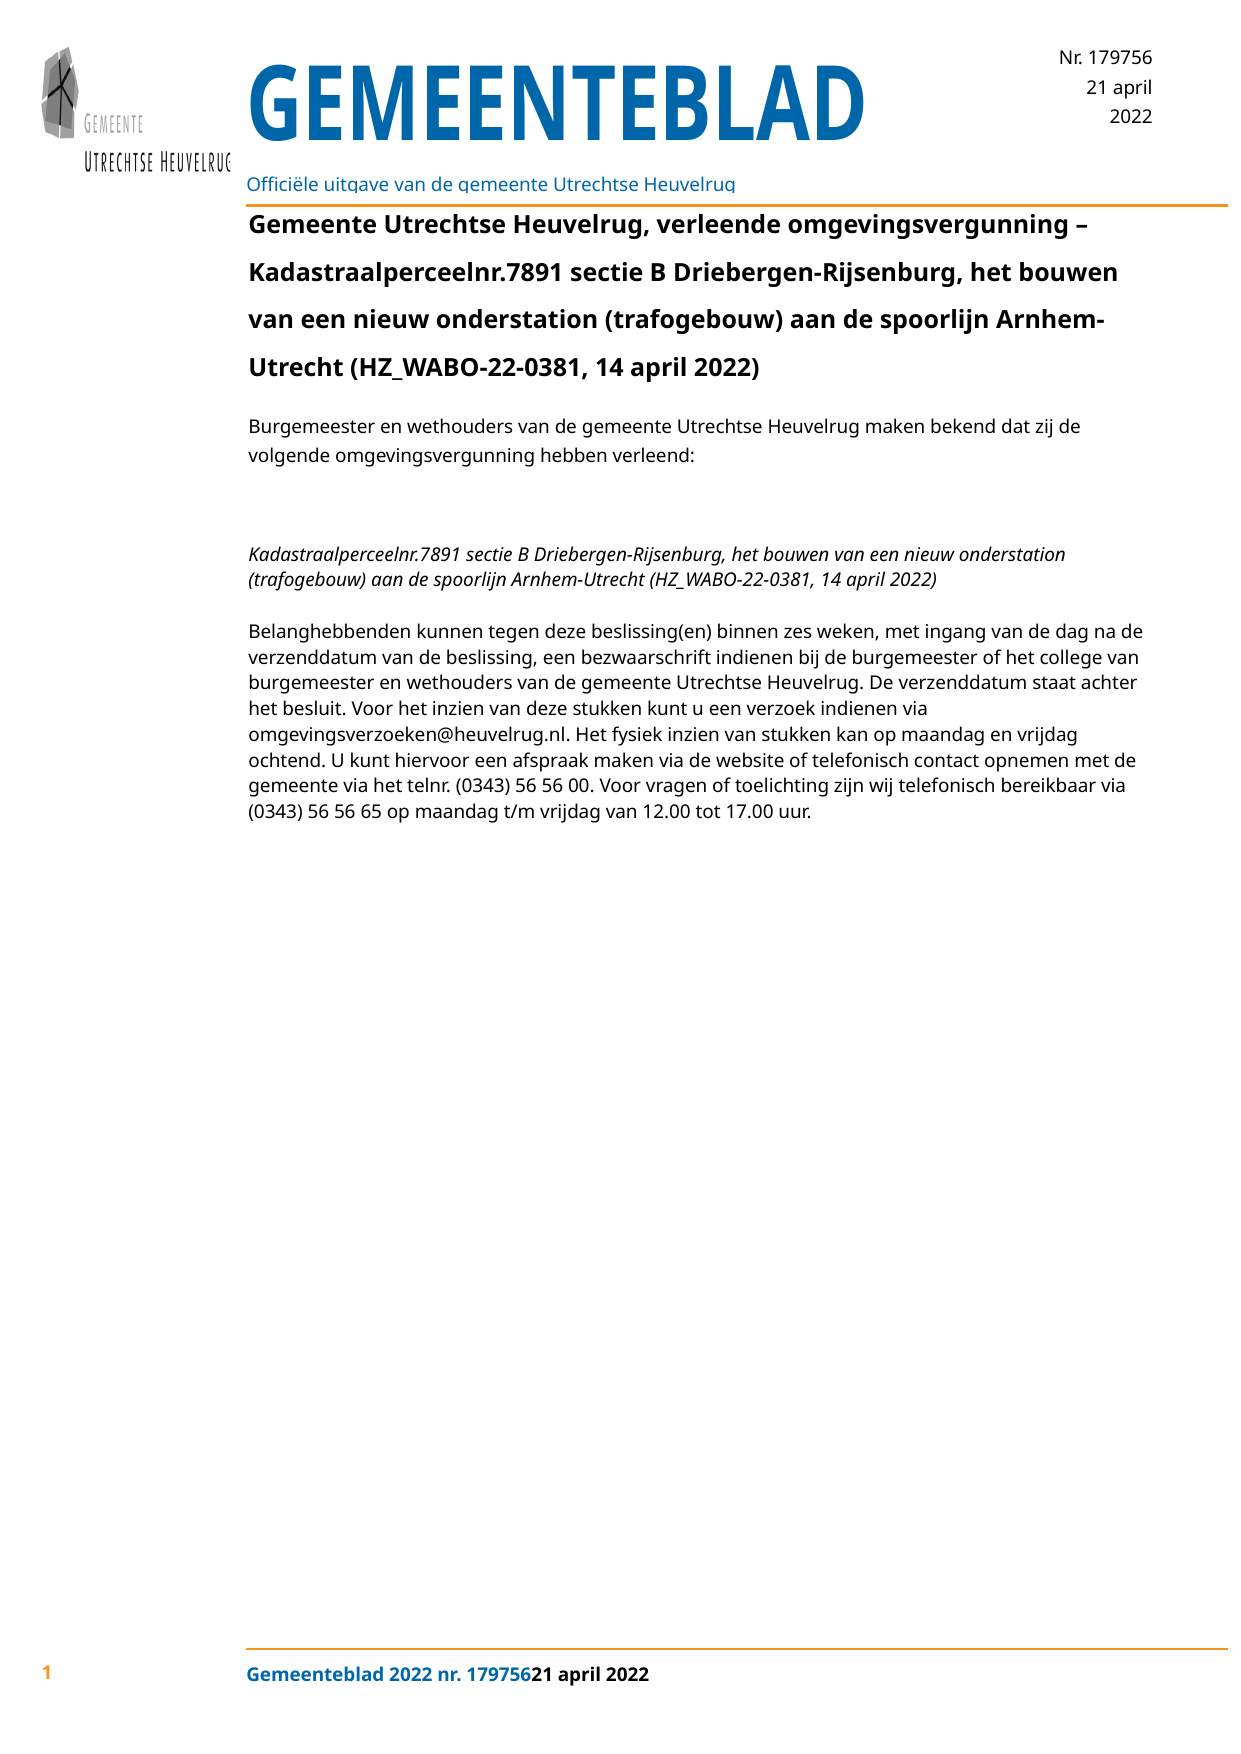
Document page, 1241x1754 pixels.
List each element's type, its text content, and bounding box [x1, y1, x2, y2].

picture [41, 47, 231, 172]
text Burgemeester en wethouders van de gemeente Utrechtse Heuvelrug maken bekend dat zij de volgende omgevingsvergunning hebben verleend: [248, 413, 1152, 468]
text Gemeente Utrechtse Heuvelrug, verleende omgevingsvergunning – Kadastraalperceelnr.7891 sectie B Driebergen-Rijsenburg, het bouwen van een nieuw onderstation (trafogebouw) aan de spoorlijn Arnhem-Utrecht (HZ_WABO-22-0381, 14 april 2022) [248, 207, 1152, 384]
text Belanghebbenden kunnen tegen deze beslissing(en) binnen zes weken, met ingang van de dag na de verzenddatum van de beslissing, een bezwaarschrift indienen bij de burgemeester of het college van burgemeester en wethouders van de gemeente Utrechtse Heuvelrug. De verzenddatum staat achter het besluit. Voor het inzien van deze stukken kunt u een verzoek indienen via omgevingsverzoeken@heuvelrug.nl. Het fysiek inzien van stukken kan op maandag en vrijdag ochtend. U kunt hiervoor een afspraak maken via de website of telefonisch contact opnemen met de gemeente via het telnr. (0343) 56 56 00. Voor vragen of toelichting zijn wij telefonisch bereikbaar via (0343) 56 56 65 op maandag t/m vrijdag van 12.00 tot 17.00 uur. [248, 618, 1152, 824]
text Kadastraalperceelnr.7891 sectie B Driebergen-Rijsenburg, het bouwen van een nieuw onderstation (trafogebouw) aan de spoorlijn Arnhem-Utrecht (HZ_WABO-22-0381, 14 april 2022) [248, 541, 1152, 592]
